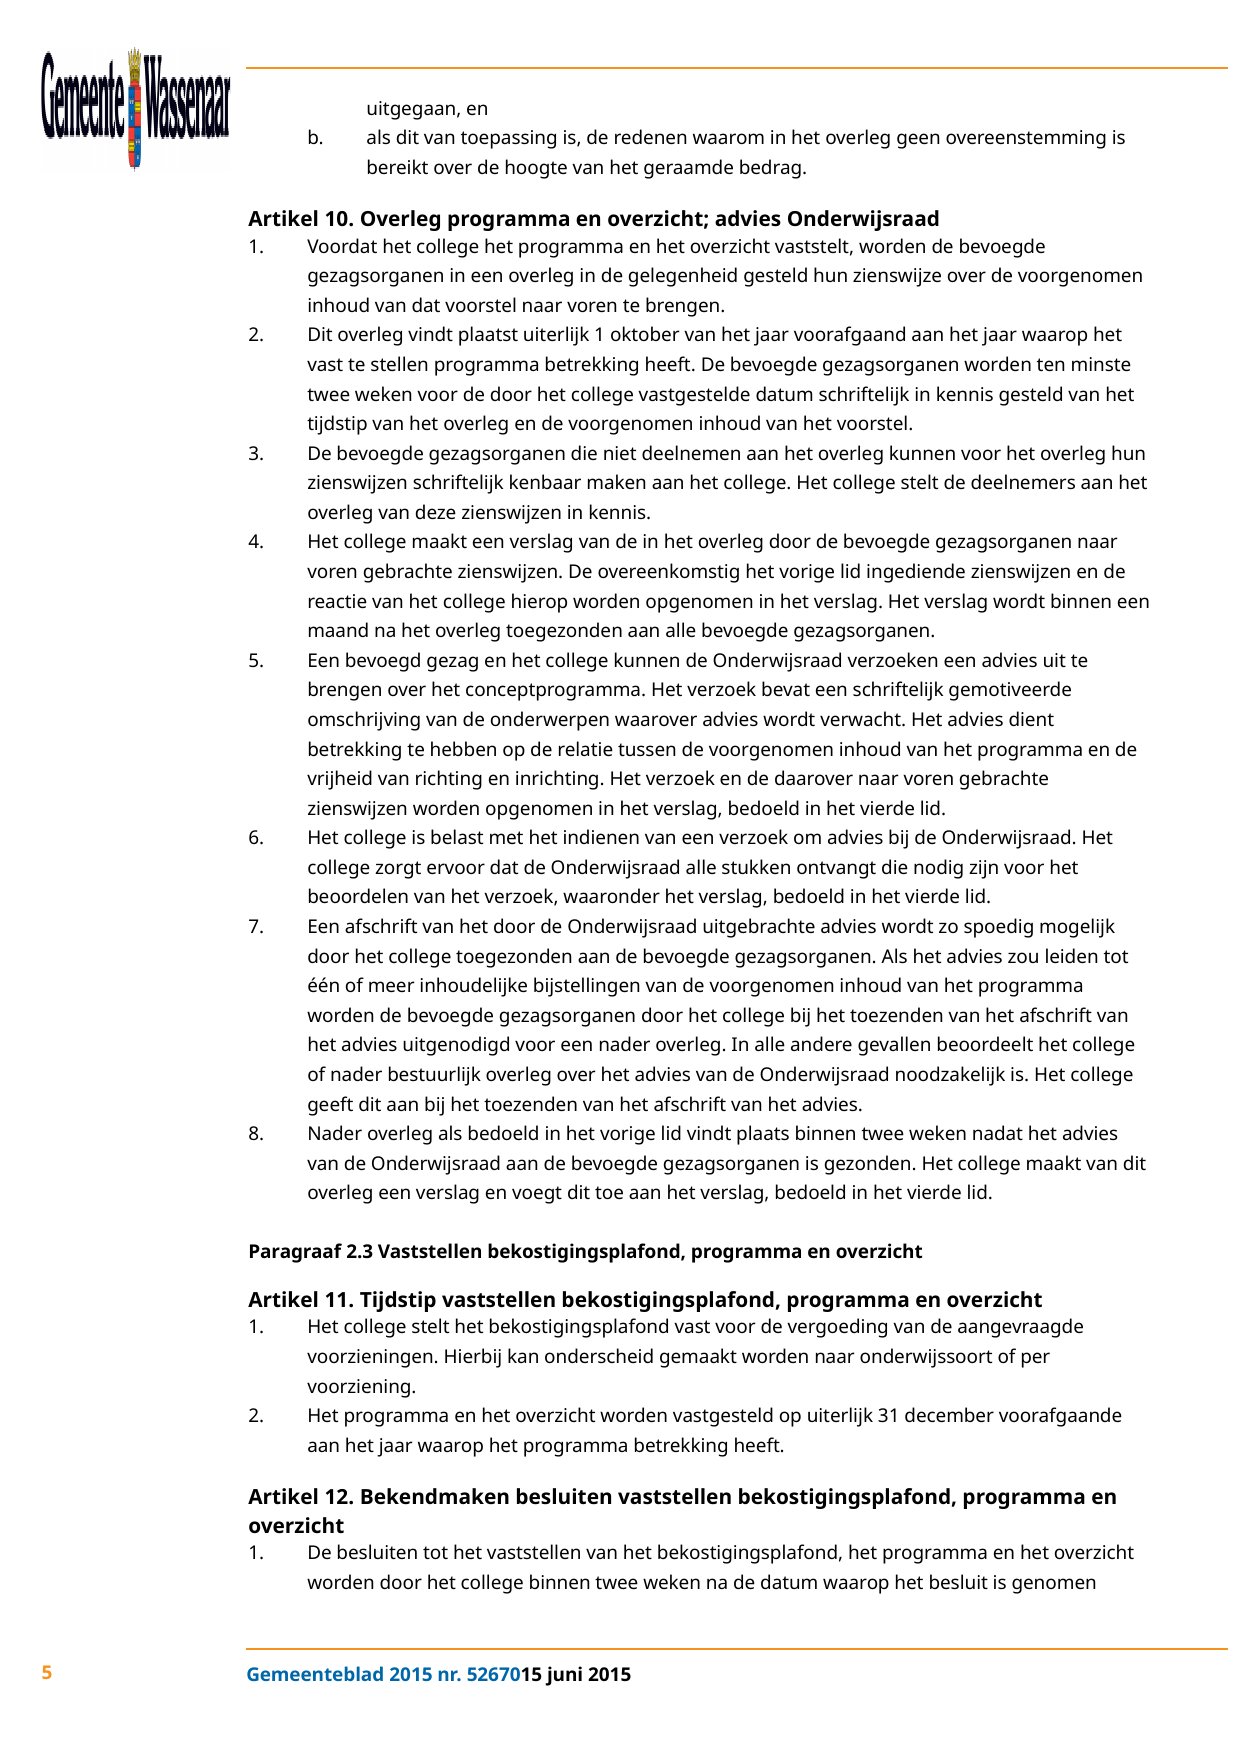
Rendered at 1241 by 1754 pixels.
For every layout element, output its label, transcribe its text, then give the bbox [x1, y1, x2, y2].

list Het programma en het overzicht worden vastgesteld op uiterlijk 31 december voorafgaande aan het jaar waarop het programma betrekking heeft. [248, 1402, 1152, 1458]
list Dit overleg vindt plaatst uiterlijk 1 oktober van het jaar voorafgaand aan het jaar waarop het vast te stellen programma betrekking heeft. De bevoegde gezagsorganen worden ten minste twee weken voor de door het college vastgestelde datum schriftelijk in kennis gesteld van het tijdstip van het overleg en de voorgenomen inhoud van het voorstel. [248, 322, 1152, 436]
text Paragraaf 2.3 Vaststellen bekostigingsplafond, programma en overzicht [248, 1239, 1152, 1264]
list Voordat het college het programma en het overzicht vaststelt, worden de bevoegde gezagsorganen in een overleg in de gelegenheid gesteld hun zienswijze over de voorgenomen inhoud van dat voorstel naar voren te brengen. [248, 233, 1152, 318]
list Het college is belast met het indienen van een verzoek om advies bij de Onderwijsraad. Het college zorgt ervoor dat de Onderwijsraad alle stukken ontvangt die nodig zijn voor het beoordelen van het verzoek, waaronder het verslag, bedoeld in het vierde lid. [248, 824, 1152, 909]
list Het college stelt het bekostigingsplafond vast voor de vergoeding van de aangevraagde voorzieningen. Hierbij kan onderscheid gemaakt worden naar onderwijssoort of per voorziening. [248, 1314, 1152, 1398]
list Nader overleg als bedoeld in het vorige lid vindt plaats binnen twee weken nadat het advies van de Onderwijsraad aan de bevoegde gezagsorganen is gezonden. Het college maakt van dit overleg een verslag en voegt dit toe aan het verslag, bedoeld in het vierde lid. [248, 1120, 1152, 1205]
list Een bevoegd gezag en het college kunnen de Onderwijsraad verzoeken een advies uit te brengen over het conceptprogramma. Het verzoek bevat een schriftelijk gemotiveerde omschrijving van de onderwerpen waarover advies wordt verwacht. Het advies dient betrekking te hebben op de relatie tussen de voorgenomen inhoud van het programma en de vrijheid van richting en inrichting. Het verzoek en de daarover naar voren gebrachte zienswijzen worden opgenomen in het verslag, bedoeld in het vierde lid. [248, 647, 1152, 821]
list uitgegaan, en [307, 95, 1152, 121]
list Het college maakt een verslag van de in het overleg door de bevoegde gezagsorganen naar voren gebrachte zienswijzen. De overeenkomstig het vorige lid ingediende zienswijzen en de reactie van het college hierop worden opgenomen in het verslag. Het verslag wordt binnen een maand na het overleg toegezonden aan alle bevoegde gezagsorganen. [248, 529, 1152, 643]
picture [41, 47, 231, 172]
list Een afschrift van het door de Onderwijsraad uitgebrachte advies wordt zo spoedig mogelijk door het college toegezonden aan de bevoegde gezagsorganen. Als het advies zou leiden tot één of meer inhoudelijke bijstellingen van de voorgenomen inhoud van het programma worden de bevoegde gezagsorganen door het college bij het toezenden van het afschrift van het advies uitgenodigd voor een nader overleg. In alle andere gevallen beoordeelt het college of nader bestuurlijk overleg over het advies van de Onderwijsraad noodzakelijk is. Het college geeft dit aan bij het toezenden van het afschrift van het advies. [248, 913, 1152, 1116]
list De bevoegde gezagsorganen die niet deelnemen aan het overleg kunnen voor het overleg hun zienswijzen schriftelijk kenbaar maken aan het college. Het college stelt de deelnemers aan het overleg van deze zienswijzen in kennis. [248, 440, 1152, 525]
list als dit van toepassing is, de redenen waarom in het overleg geen overeenstemming is bereikt over de hoogte van het geraamde bedrag. [307, 124, 1152, 180]
text Artikel 12. Bekendmaken besluiten vaststellen bekostigingsplafond, programma en overzicht [248, 1482, 1152, 1539]
text Artikel 10. Overleg programma en overzicht; advies Onderwijsraad [248, 204, 1152, 233]
list De besluiten tot het vaststellen van het bekostigingsplafond, het programma en het overzicht worden door het college binnen twee weken na de datum waarop het besluit is genomen [248, 1539, 1152, 1594]
text Artikel 11. Tijdstip vaststellen bekostigingsplafond, programma en overzicht [248, 1285, 1152, 1314]
